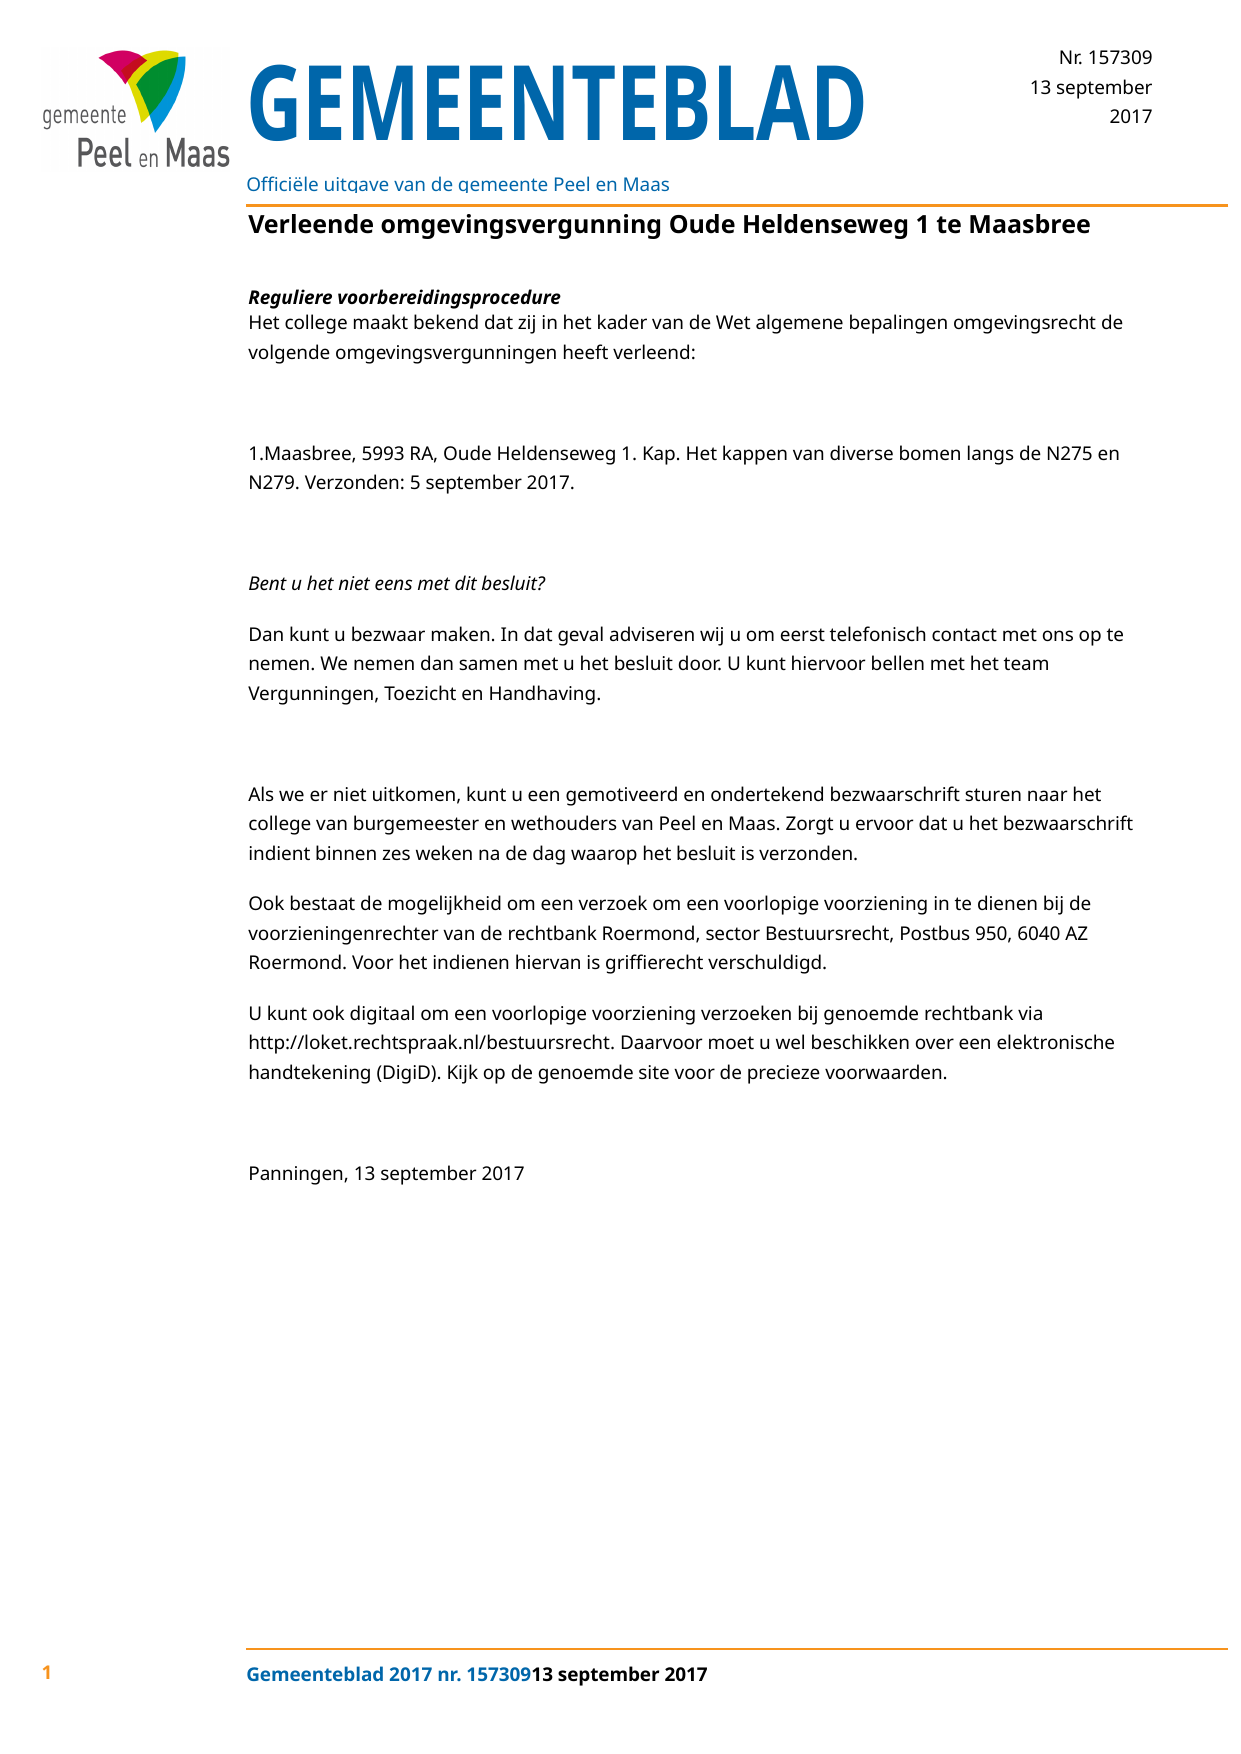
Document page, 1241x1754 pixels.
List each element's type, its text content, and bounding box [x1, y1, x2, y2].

text Reguliere voorbereidingsprocedure [248, 284, 1152, 309]
text 1.Maasbree, 5993 RA, Oude Heldenseweg 1. Kap. Het kappen van diverse bomen langs de N275 en N279. Verzonden: 5 september 2017. [248, 440, 1152, 495]
text Panningen, 13 september 2017 [248, 1160, 1152, 1186]
text Het college maakt bekend dat zij in het kader van de Wet algemene bepalingen omgevingsrecht de volgende omgevingsvergunningen heeft verleend: [248, 309, 1152, 365]
text Als we er niet uitkomen, kunt u een gemotiveerd en ondertekend bezwaarschrift sturen naar het college van burgemeester en wethouders van Peel en Maas. Zorgt u ervoor dat u het bezwaarschrift indient binnen zes weken na de dag waarop het besluit is verzonden. [248, 781, 1152, 866]
text Dan kunt u bezwaar maken. In dat geval adviseren wij u om eerst telefonisch contact met ons op te nemen. We nemen dan samen met u het besluit door. U kunt hiervoor bellen met het team Vergunningen, Toezicht en Handhaving. [248, 621, 1152, 706]
text Ook bestaat de mogelijkheid om een verzoek om een voorlopige voorziening in te dienen bij de voorzieningenrechter van de rechtbank Roermond, sector Bestuursrecht, Postbus 950, 6040 AZ Roermond. Voor het indienen hiervan is griffierecht verschuldigd. [248, 890, 1152, 975]
text Verleende omgevingsvergunning Oude Heldenseweg 1 te Maasbree [248, 207, 1152, 241]
text Bent u het niet eens met dit besluit? [248, 570, 1152, 596]
picture [41, 47, 231, 172]
text U kunt ook digitaal om een voorlopige voorziening verzoeken bij genoemde rechtbank via http://loket.rechtspraak.nl/bestuursrecht. Daarvoor moet u wel beschikken over een elektronische handtekening (DigiD). Kijk op de genoemde site voor de precieze voorwaarden. [248, 1000, 1152, 1085]
